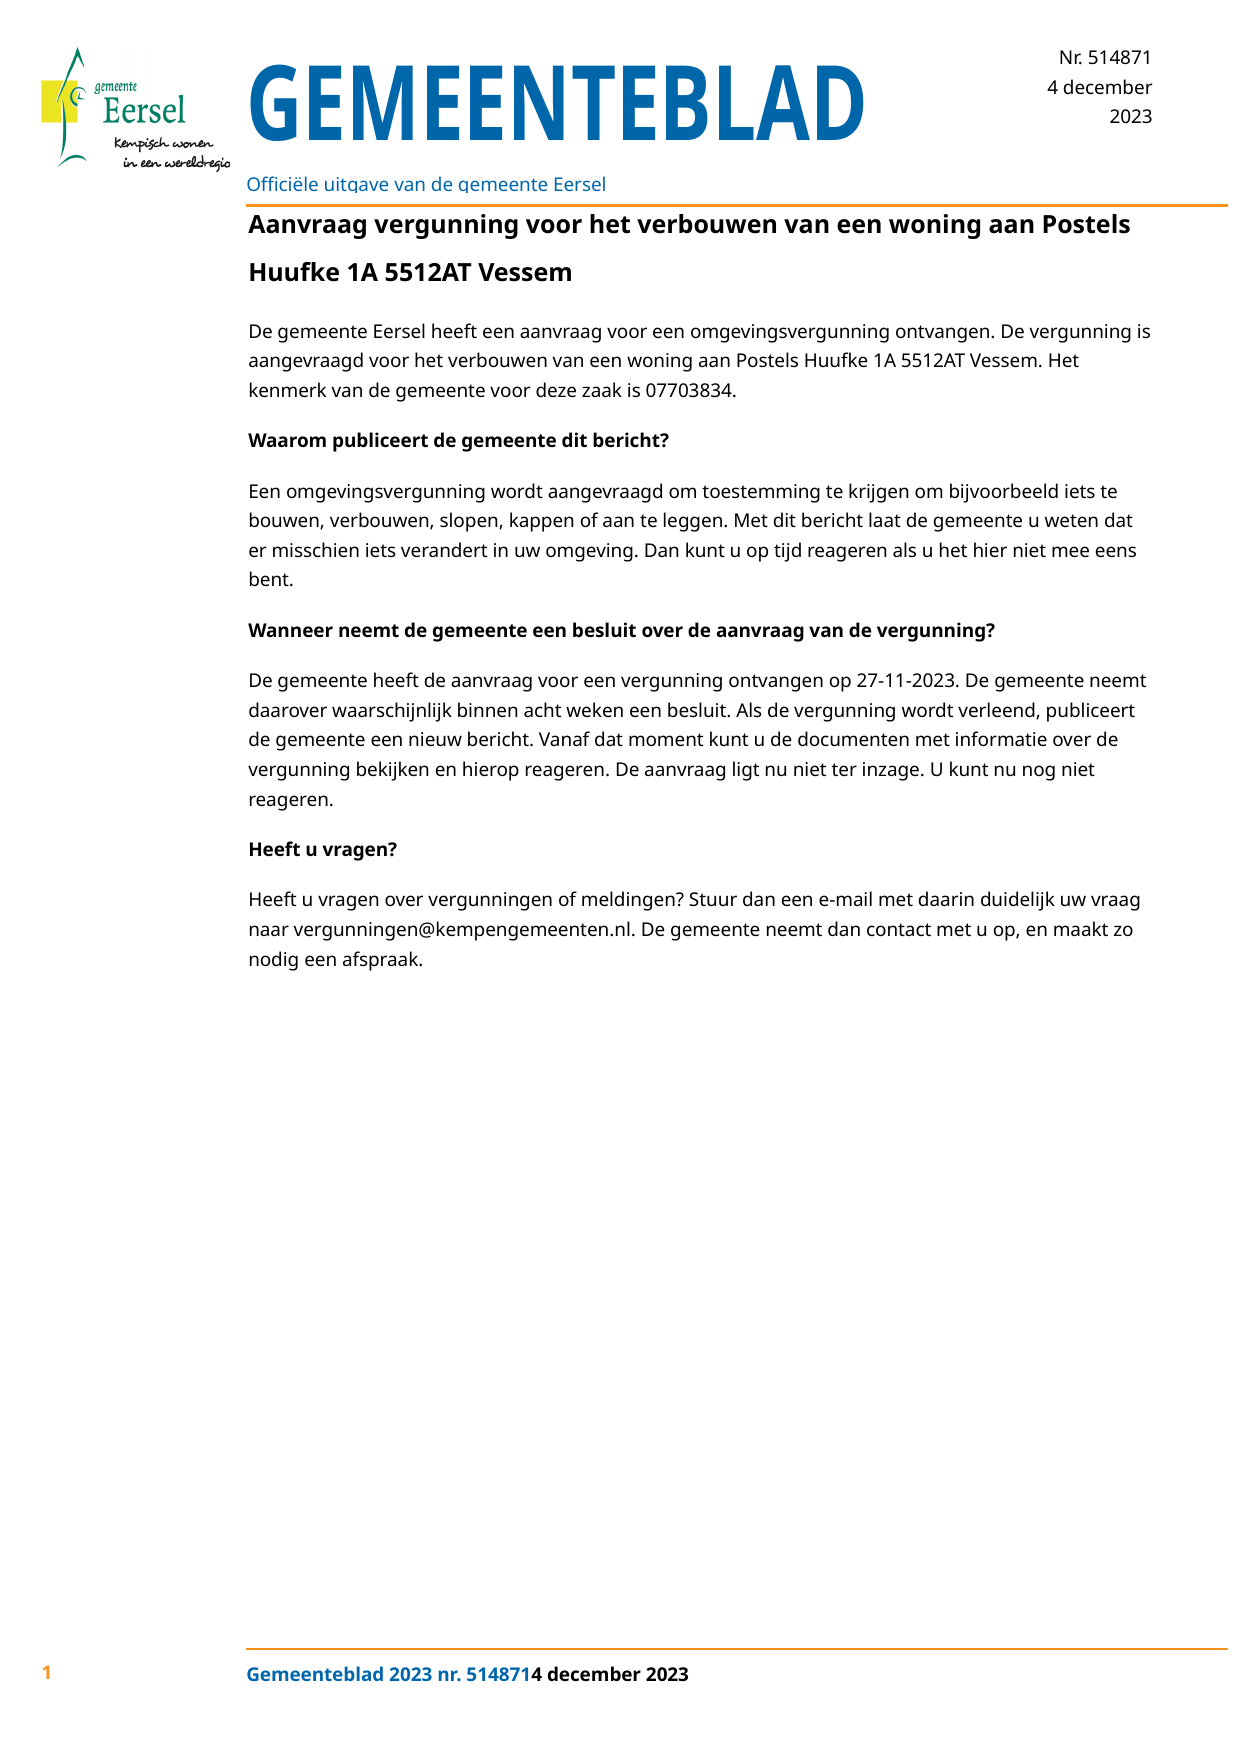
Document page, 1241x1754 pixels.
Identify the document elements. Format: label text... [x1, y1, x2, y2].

text De gemeente Eersel heeft een aanvraag voor een omgevingsvergunning ontvangen. De vergunning is aangevraagd voor het verbouwen van een woning aan Postels Huufke 1A 5512AT Vessem. Het kenmerk van de gemeente voor deze zaak is 07703834. [248, 318, 1152, 403]
picture [41, 47, 231, 172]
text Wanneer neemt de gemeente een besluit over de aanvraag van de vergunning? [248, 617, 1152, 643]
text Een omgevingsvergunning wordt aangevraagd om toestemming te krijgen om bijvoorbeeld iets te bouwen, verbouwen, slopen, kappen of aan te leggen. Met dit bericht laat de gemeente u weten dat er misschien iets verandert in uw omgeving. Dan kunt u op tijd reageren als u het hier niet mee eens bent. [248, 478, 1152, 592]
text De gemeente heeft de aanvraag voor een vergunning ontvangen op 27-11-2023. De gemeente neemt daarover waarschijnlijk binnen acht weken een besluit. Als de vergunning wordt verleend, publiceert de gemeente een nieuw bericht. Vanaf dat moment kunt u de documenten met informatie over de vergunning bekijken en hierop reageren. De aanvraag ligt nu niet ter inzage. U kunt nu nog niet reageren. [248, 667, 1152, 812]
text Aanvraag vergunning voor het verbouwen van een woning aan Postels Huufke 1A 5512AT Vessem [248, 207, 1152, 288]
text Heeft u vragen over vergunningen of meldingen? Stuur dan een e-mail met daarin duidelijk uw vraag naar vergunningen@kempengemeenten.nl. De gemeente neemt dan contact met u op, en maakt zo nodig een afspraak. [248, 887, 1152, 972]
text Waarom publiceert de gemeente dit bericht? [248, 427, 1152, 453]
text Heeft u vragen? [248, 836, 1152, 862]
